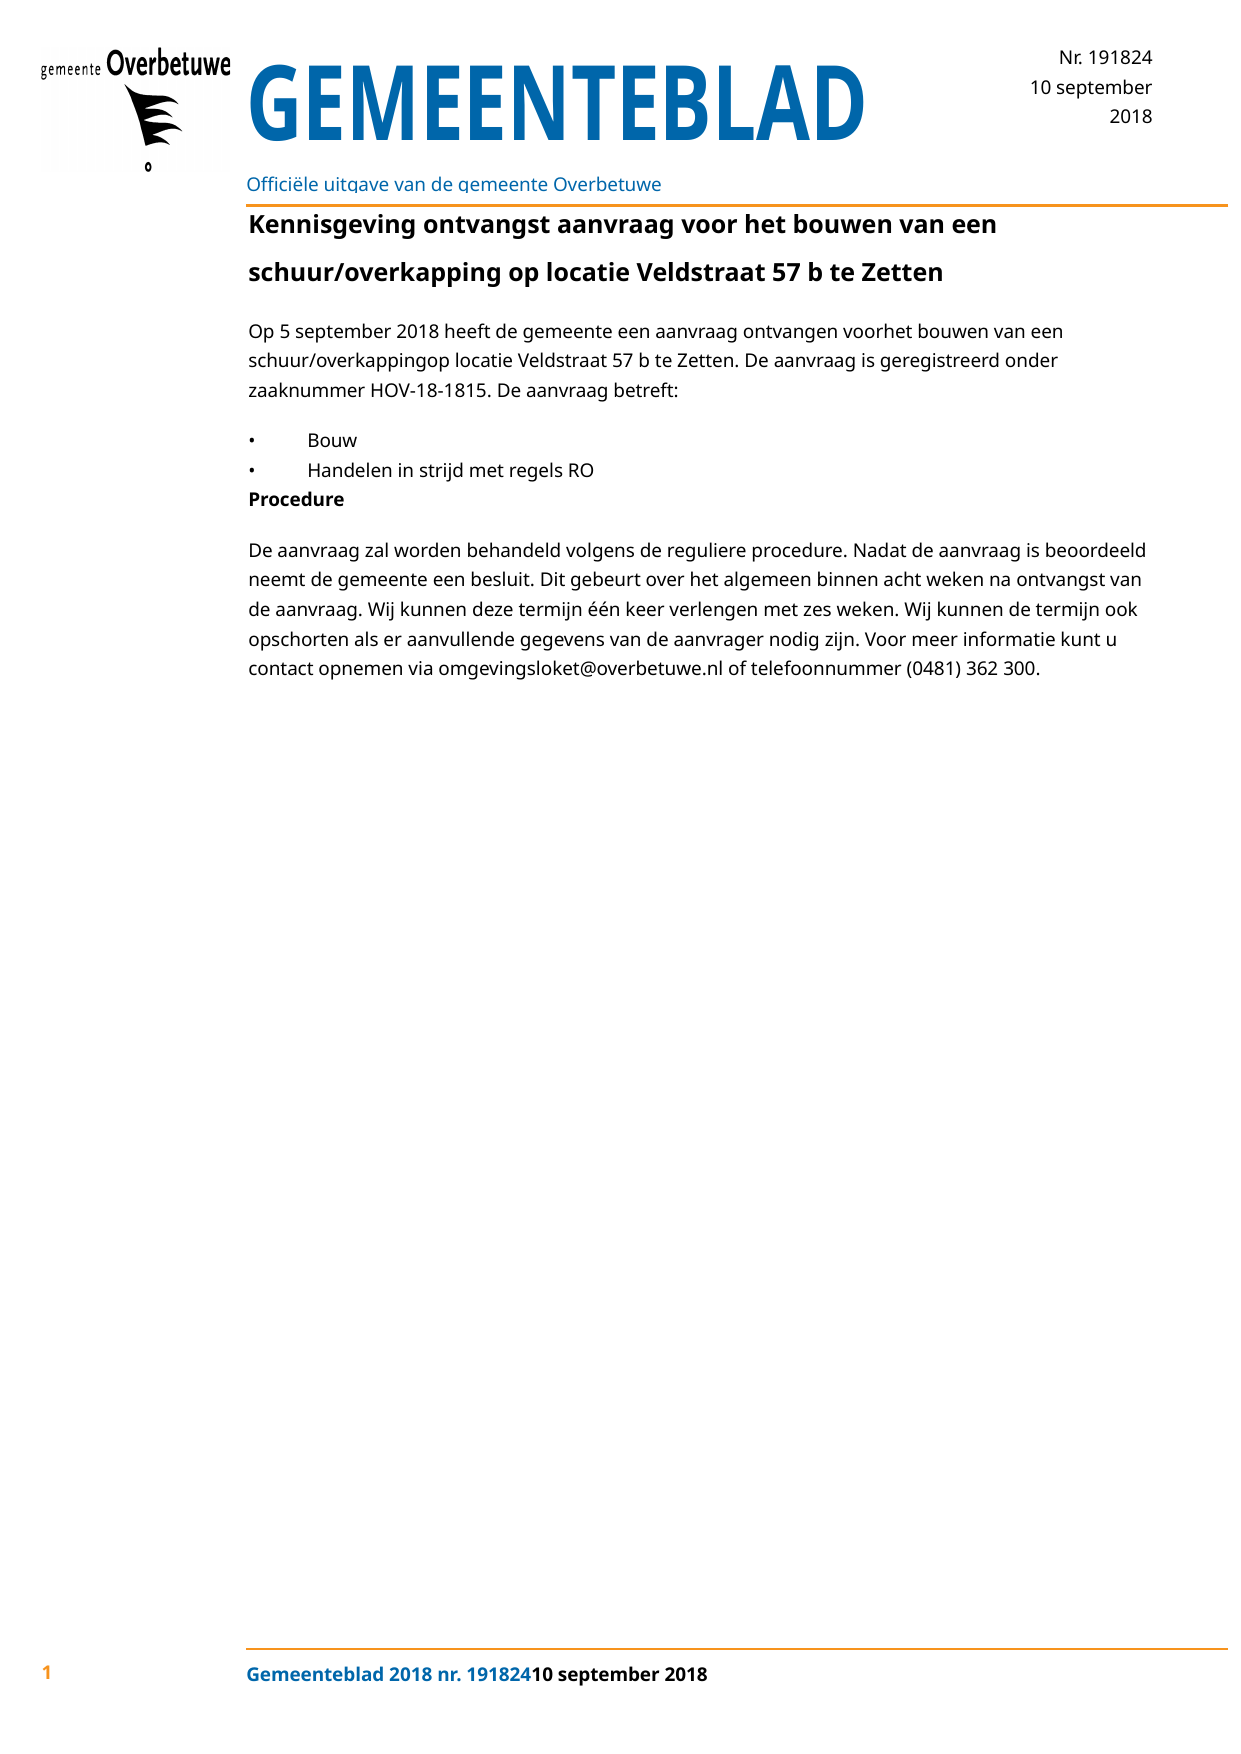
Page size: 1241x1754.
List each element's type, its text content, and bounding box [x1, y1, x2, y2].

text Procedure [248, 487, 1152, 512]
text De aanvraag zal worden behandeld volgens de reguliere procedure. Nadat de aanvraag is beoordeeld neemt de gemeente een besluit. Dit gebeurt over het algemeen binnen acht weken na ontvangst van de aanvraag. Wij kunnen deze termijn één keer verlengen met zes weken. Wij kunnen de termijn ook opschorten als er aanvullende gegevens van de aanvrager nodig zijn. Voor meer informatie kunt u contact opnemen via omgevingsloket@overbetuwe.nl of telefoonnummer (0481) 362 300. [248, 537, 1152, 681]
text Kennisgeving ontvangst aanvraag voor het bouwen van een schuur/overkapping op locatie Veldstraat 57 b te Zetten [248, 207, 1152, 288]
list Bouw [248, 427, 1152, 453]
list Handelen in strijd met regels RO [248, 457, 1152, 483]
text Op 5 september 2018 heeft de gemeente een aanvraag ontvangen voorhet bouwen van een schuur/overkappingop locatie Veldstraat 57 b te Zetten. De aanvraag is geregistreerd onder zaaknummer HOV-18-1815. De aanvraag betreft: [248, 318, 1152, 403]
picture [41, 47, 231, 172]
